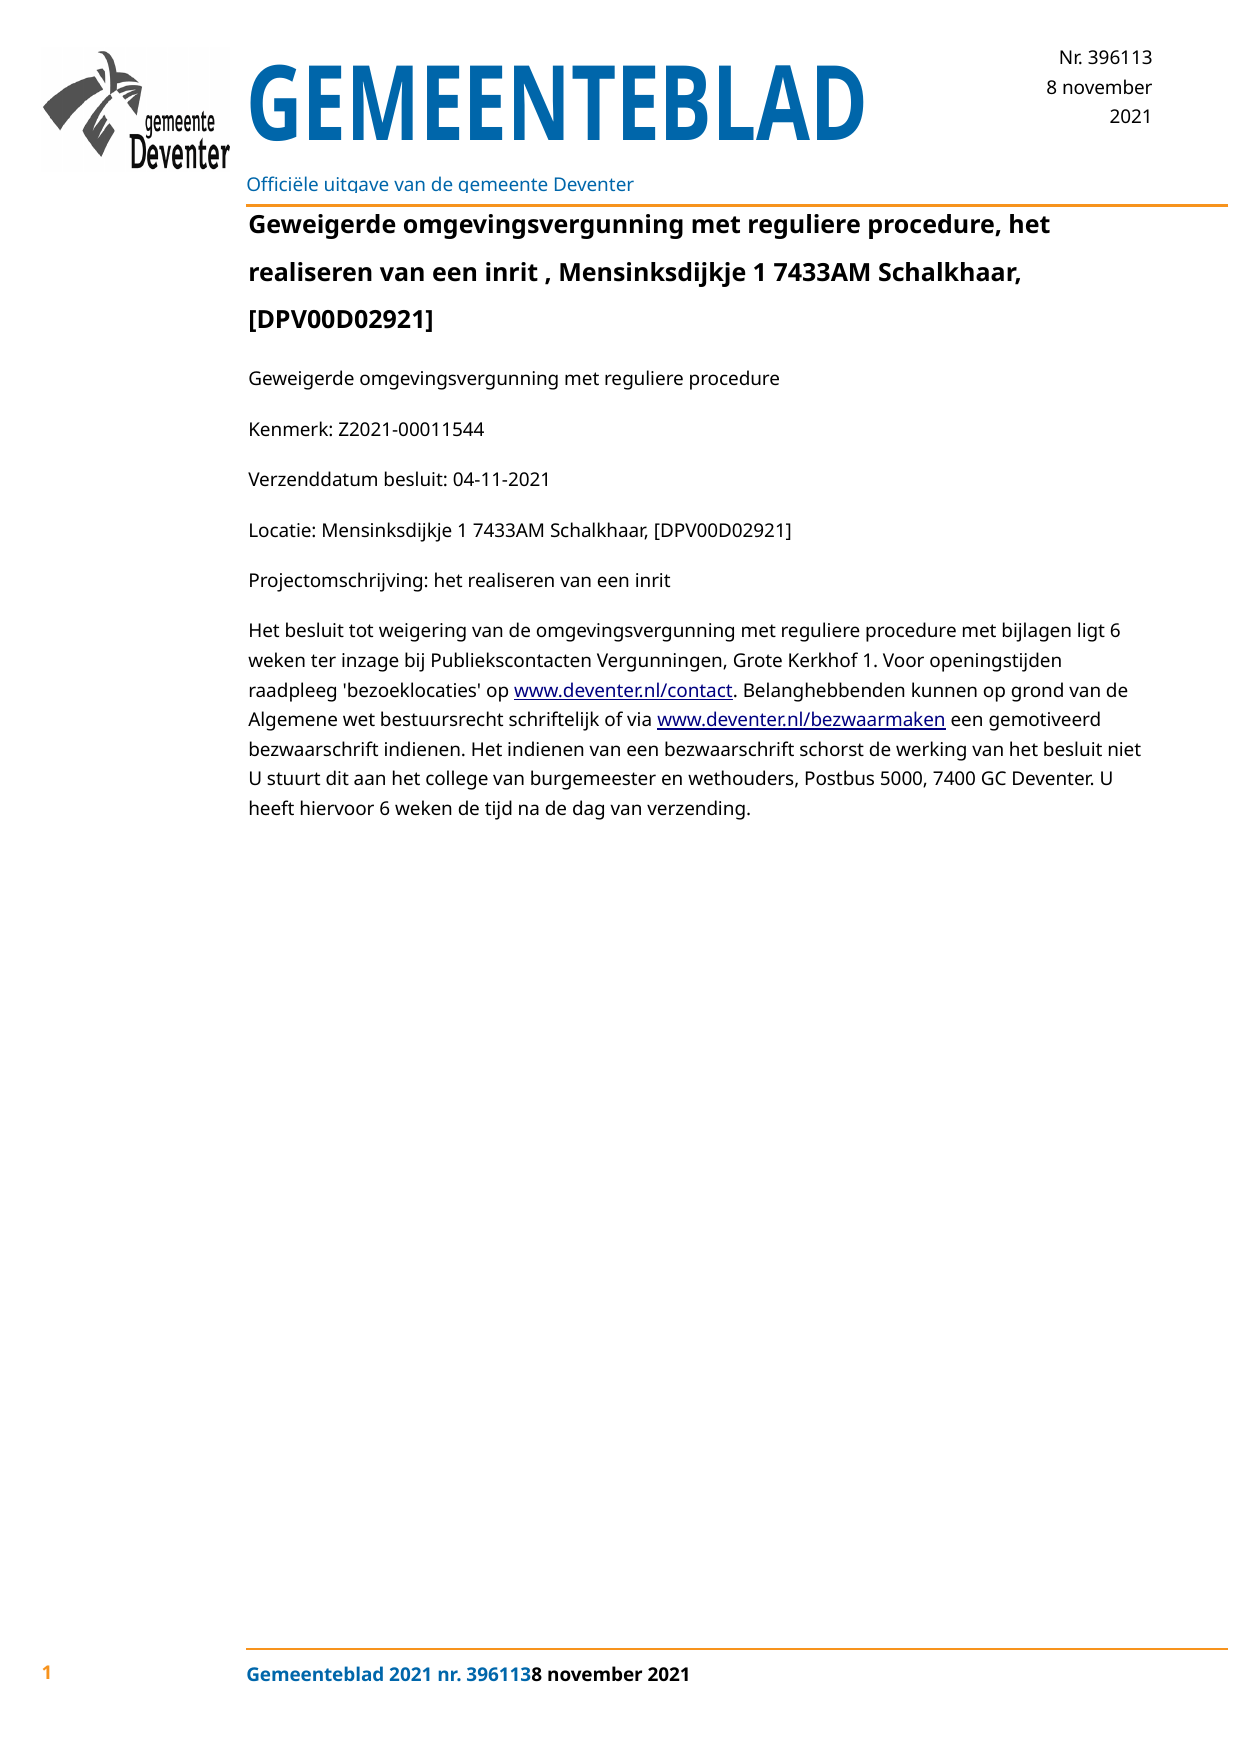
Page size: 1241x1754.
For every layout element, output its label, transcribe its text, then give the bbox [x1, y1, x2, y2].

text Projectomschrijving: het realiseren van een inrit [248, 567, 1152, 593]
picture [41, 47, 231, 172]
text Locatie: Mensinksdijkje 1 7433AM Schalkhaar, [DPV00D02921] [248, 517, 1152, 542]
text Kenmerk: Z2021-00011544 [248, 416, 1152, 442]
text Geweigerde omgevingsvergunning met reguliere procedure, het realiseren van een inrit , Mensinksdijkje 1 7433AM Schalkhaar, [DPV00D02921] [248, 207, 1152, 336]
text Het besluit tot weigering van de omgevingsvergunning met reguliere procedure met bijlagen ligt 6 weken ter inzage bij Publiekscontacten Vergunningen, Grote Kerkhof 1. Voor openingstijden raadpleeg 'bezoeklocaties' op www.deventer.nl/contact. Belanghebbenden kunnen op grond van de Algemene wet bestuursrecht schriftelijk of via www.deventer.nl/bezwaarmaken een gemotiveerd bezwaarschrift indienen. Het indienen van een bezwaarschrift schorst de werking van het besluit niet U stuurt dit aan het college van burgemeester en wethouders, Postbus 5000, 7400 GC Deventer. U heeft hiervoor 6 weken de tijd na de dag van verzending. [248, 618, 1152, 821]
text Verzenddatum besluit: 04-11-2021 [248, 466, 1152, 492]
text Geweigerde omgevingsvergunning met reguliere procedure [248, 366, 1152, 391]
